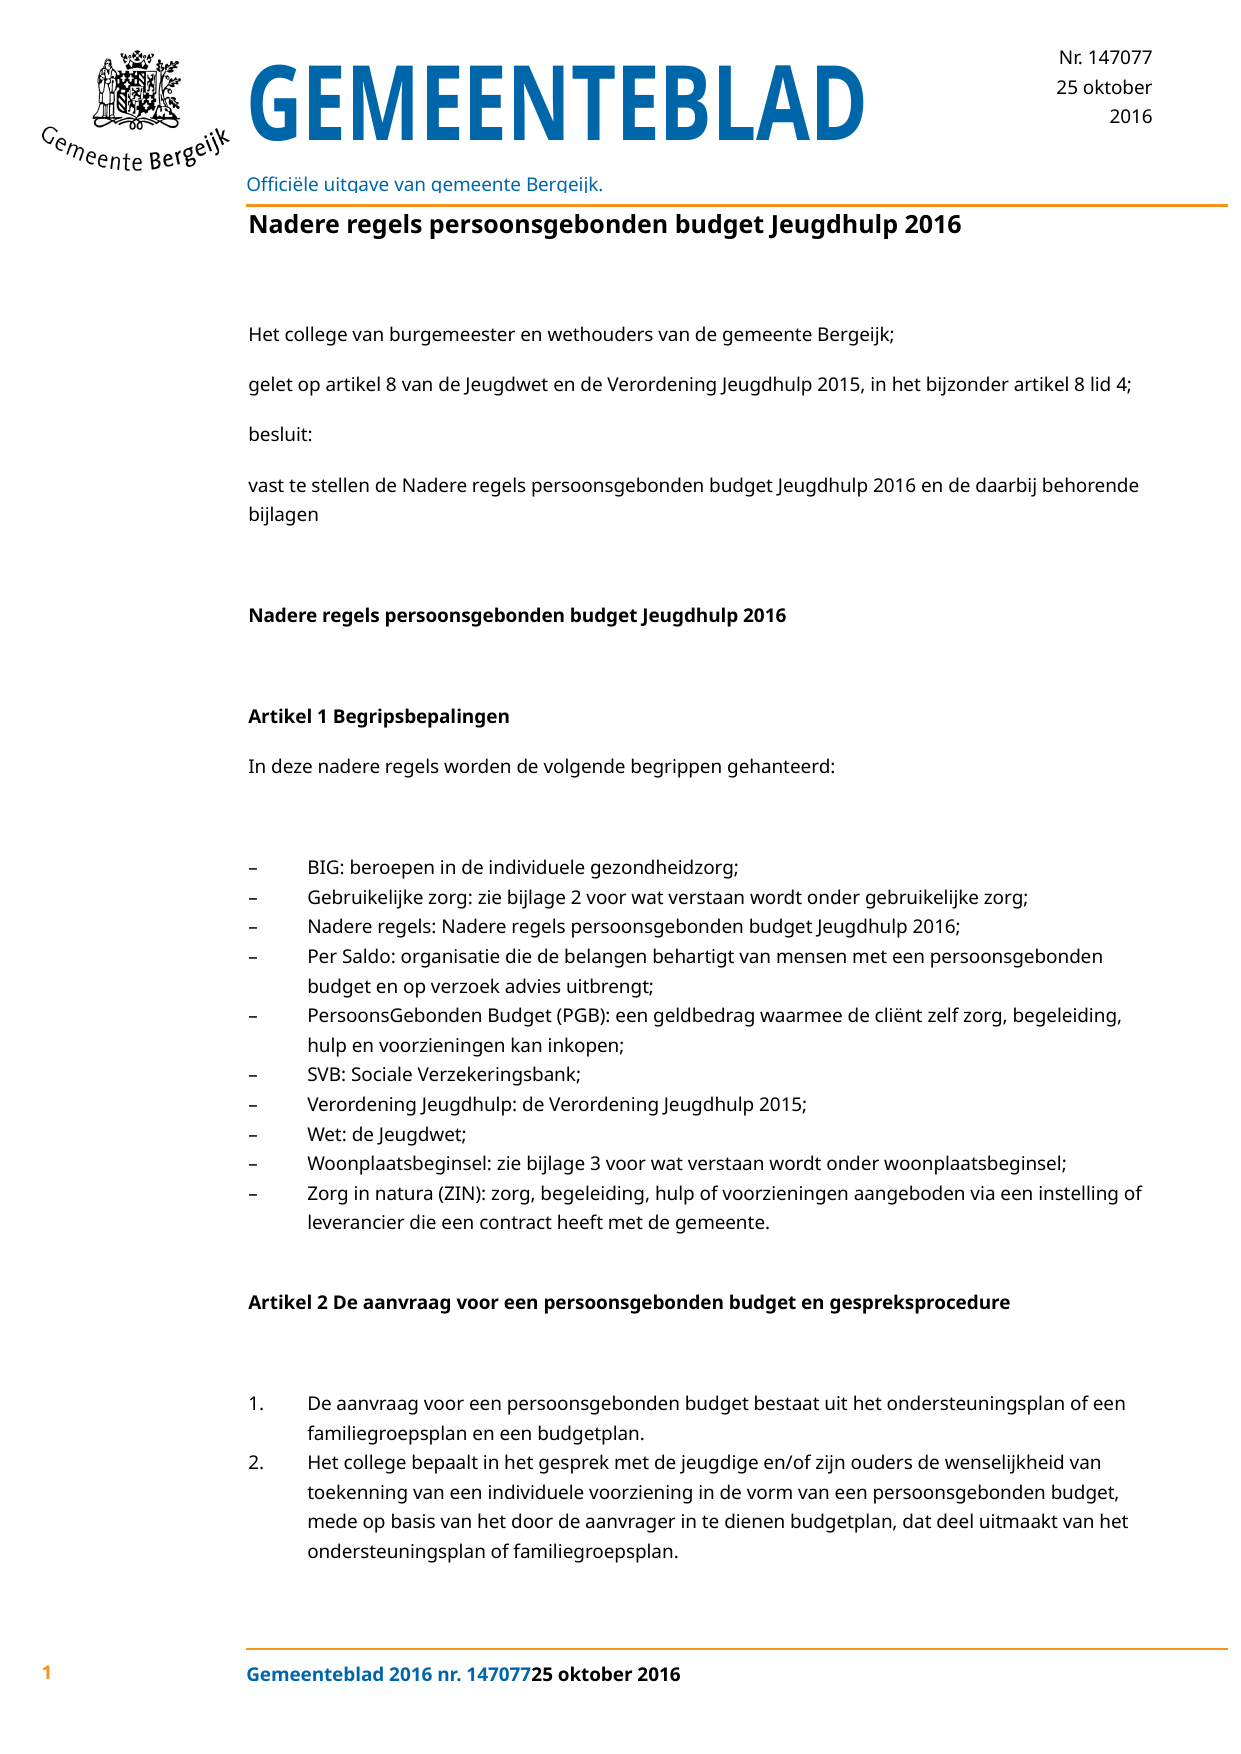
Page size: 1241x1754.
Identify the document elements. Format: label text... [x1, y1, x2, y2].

text Het college van burgemeester en wethouders van de gemeente Bergeijk; [248, 321, 1152, 346]
text gelet op artikel 8 van de Jeugdwet en de Verordening Jeugdhulp 2015, in het bijzonder artikel 8 lid 4; [248, 371, 1152, 397]
list Zorg in natura (ZIN): zorg, begeleiding, hulp of voorzieningen aangeboden via een instelling of leverancier die een contract heeft met de gemeente. [248, 1180, 1152, 1235]
list De aanvraag voor een persoonsgebonden budget bestaat uit het ondersteuningsplan of een familiegroepsplan en een budgetplan. [248, 1390, 1152, 1446]
list Wet: de Jeugdwet; [248, 1121, 1152, 1146]
list Gebruikelijke zorg: zie bijlage 2 voor wat verstaan wordt onder gebruikelijke zorg; [248, 884, 1152, 910]
text Nadere regels persoonsgebonden budget Jeugdhulp 2016 [248, 602, 1152, 628]
text besluit: [248, 422, 1152, 447]
picture [41, 47, 231, 172]
text In deze nadere regels worden de volgende begrippen gehanteerd: [248, 754, 1152, 779]
list Per Saldo: organisatie die de belangen behartigt van mensen met een persoonsgebonden budget en op verzoek advies uitbrengt; [248, 943, 1152, 998]
text Nadere regels persoonsgebonden budget Jeugdhulp 2016 [248, 207, 1152, 241]
text Artikel 2 De aanvraag voor een persoonsgebonden budget en gespreksprocedure [248, 1289, 1152, 1315]
list SVB: Sociale Verzekeringsbank; [248, 1062, 1152, 1087]
list PersoonsGebonden Budget (PGB): een geldbedrag waarmee de cliënt zelf zorg, begeleiding, hulp en voorzieningen kan inkopen; [248, 1002, 1152, 1058]
text Artikel 1 Begripsbepalingen [248, 703, 1152, 729]
text vast te stellen de Nadere regels persoonsgebonden budget Jeugdhulp 2016 en de daarbij behorende bijlagen [248, 472, 1152, 527]
list Woonplaatsbeginsel: zie bijlage 3 voor wat verstaan wordt onder woonplaatsbeginsel; [248, 1150, 1152, 1176]
list BIG: beroepen in de individuele gezondheidzorg; [248, 854, 1152, 880]
list Verordening Jeugdhulp: de Verordening Jeugdhulp 2015; [248, 1091, 1152, 1117]
list Het college bepaalt in het gesprek met de jeugdige en/of zijn ouders de wenselijkheid van toekenning van een individuele voorziening in de vorm van een persoonsgebonden budget, mede op basis van het door de aanvrager in te dienen budgetplan, dat deel uitmaakt van het ondersteuningsplan of familiegroepsplan. [248, 1449, 1152, 1564]
list Nadere regels: Nadere regels persoonsgebonden budget Jeugdhulp 2016; [248, 914, 1152, 939]
